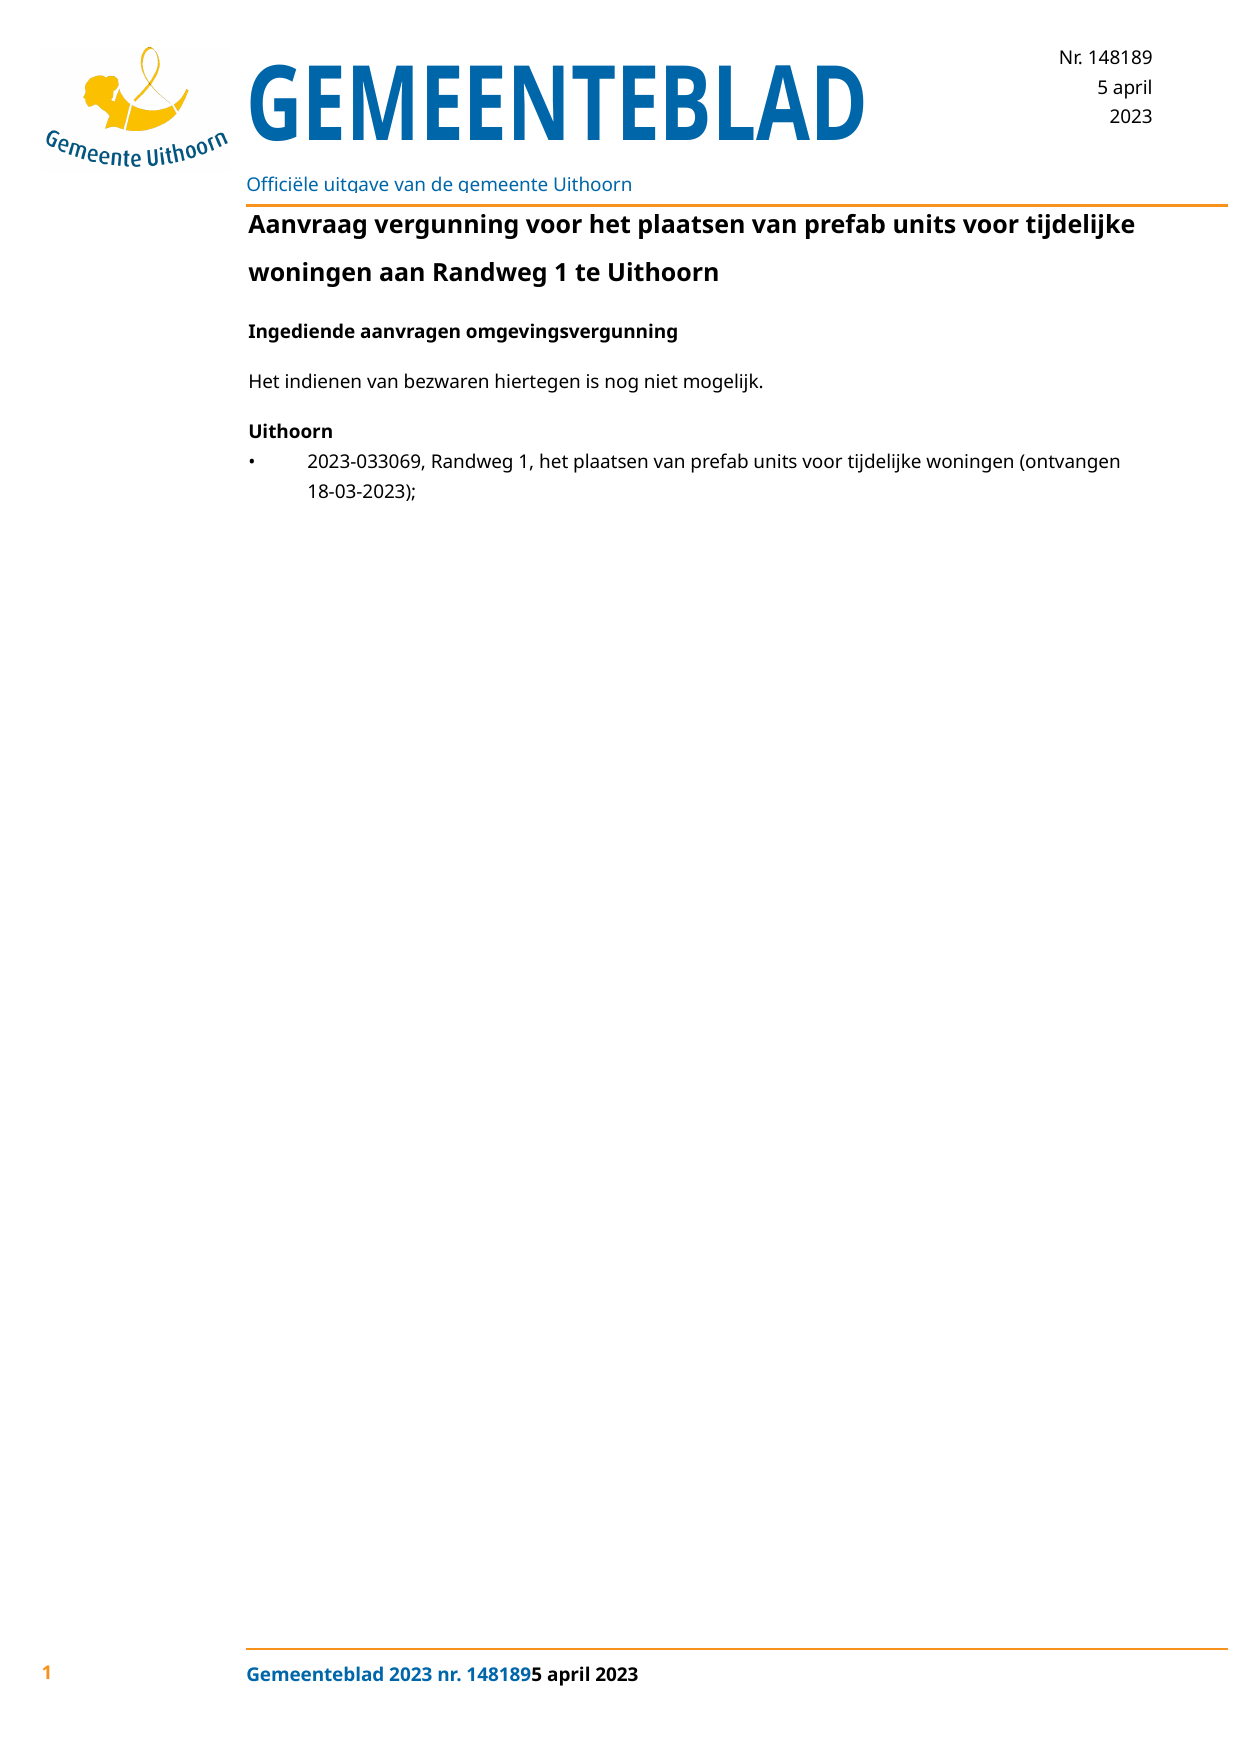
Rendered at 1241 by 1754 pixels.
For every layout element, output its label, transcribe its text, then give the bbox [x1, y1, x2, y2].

text Uithoorn [248, 419, 1152, 444]
text Het indienen van bezwaren hiertegen is nog niet mogelijk. [248, 368, 1152, 394]
text Aanvraag vergunning voor het plaatsen van prefab units voor tijdelijke woningen aan Randweg 1 te Uithoorn [248, 207, 1152, 288]
text Ingediende aanvragen omgevingsvergunning [248, 318, 1152, 344]
list 2023-033069, Randweg 1, het plaatsen van prefab units voor tijdelijke woningen (ontvangen 18-03-2023); [248, 448, 1152, 504]
picture [41, 47, 231, 172]
